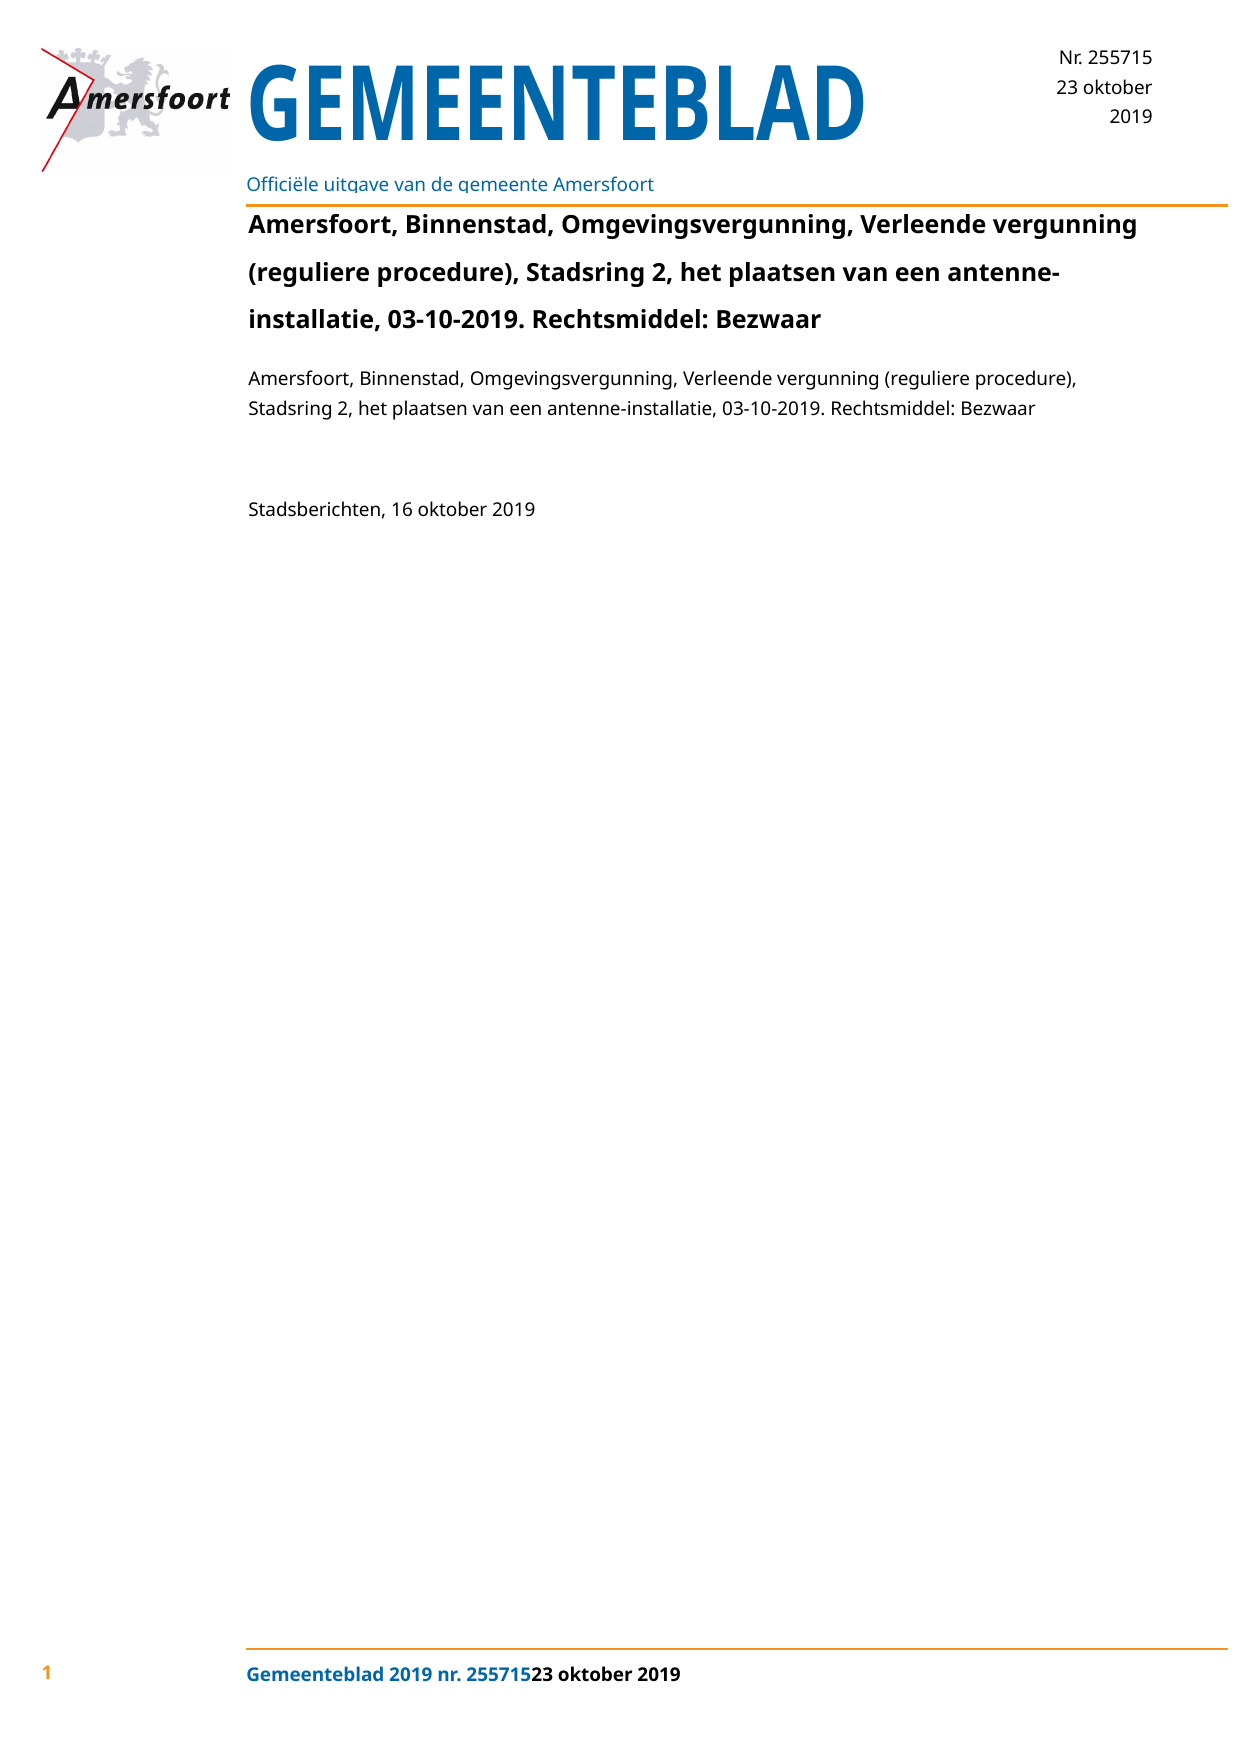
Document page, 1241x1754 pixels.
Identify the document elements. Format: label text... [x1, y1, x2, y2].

text Stadsberichten, 16 oktober 2019 [248, 496, 1152, 522]
picture [41, 47, 231, 172]
text Amersfoort, Binnenstad, Omgevingsvergunning, Verleende vergunning (reguliere procedure), Stadsring 2, het plaatsen van een antenne-installatie, 03-10-2019. Rechtsmiddel: Bezwaar [248, 366, 1152, 421]
text Amersfoort, Binnenstad, Omgevingsvergunning, Verleende vergunning (reguliere procedure), Stadsring 2, het plaatsen van een antenne-installatie, 03-10-2019. Rechtsmiddel: Bezwaar [248, 207, 1152, 336]
